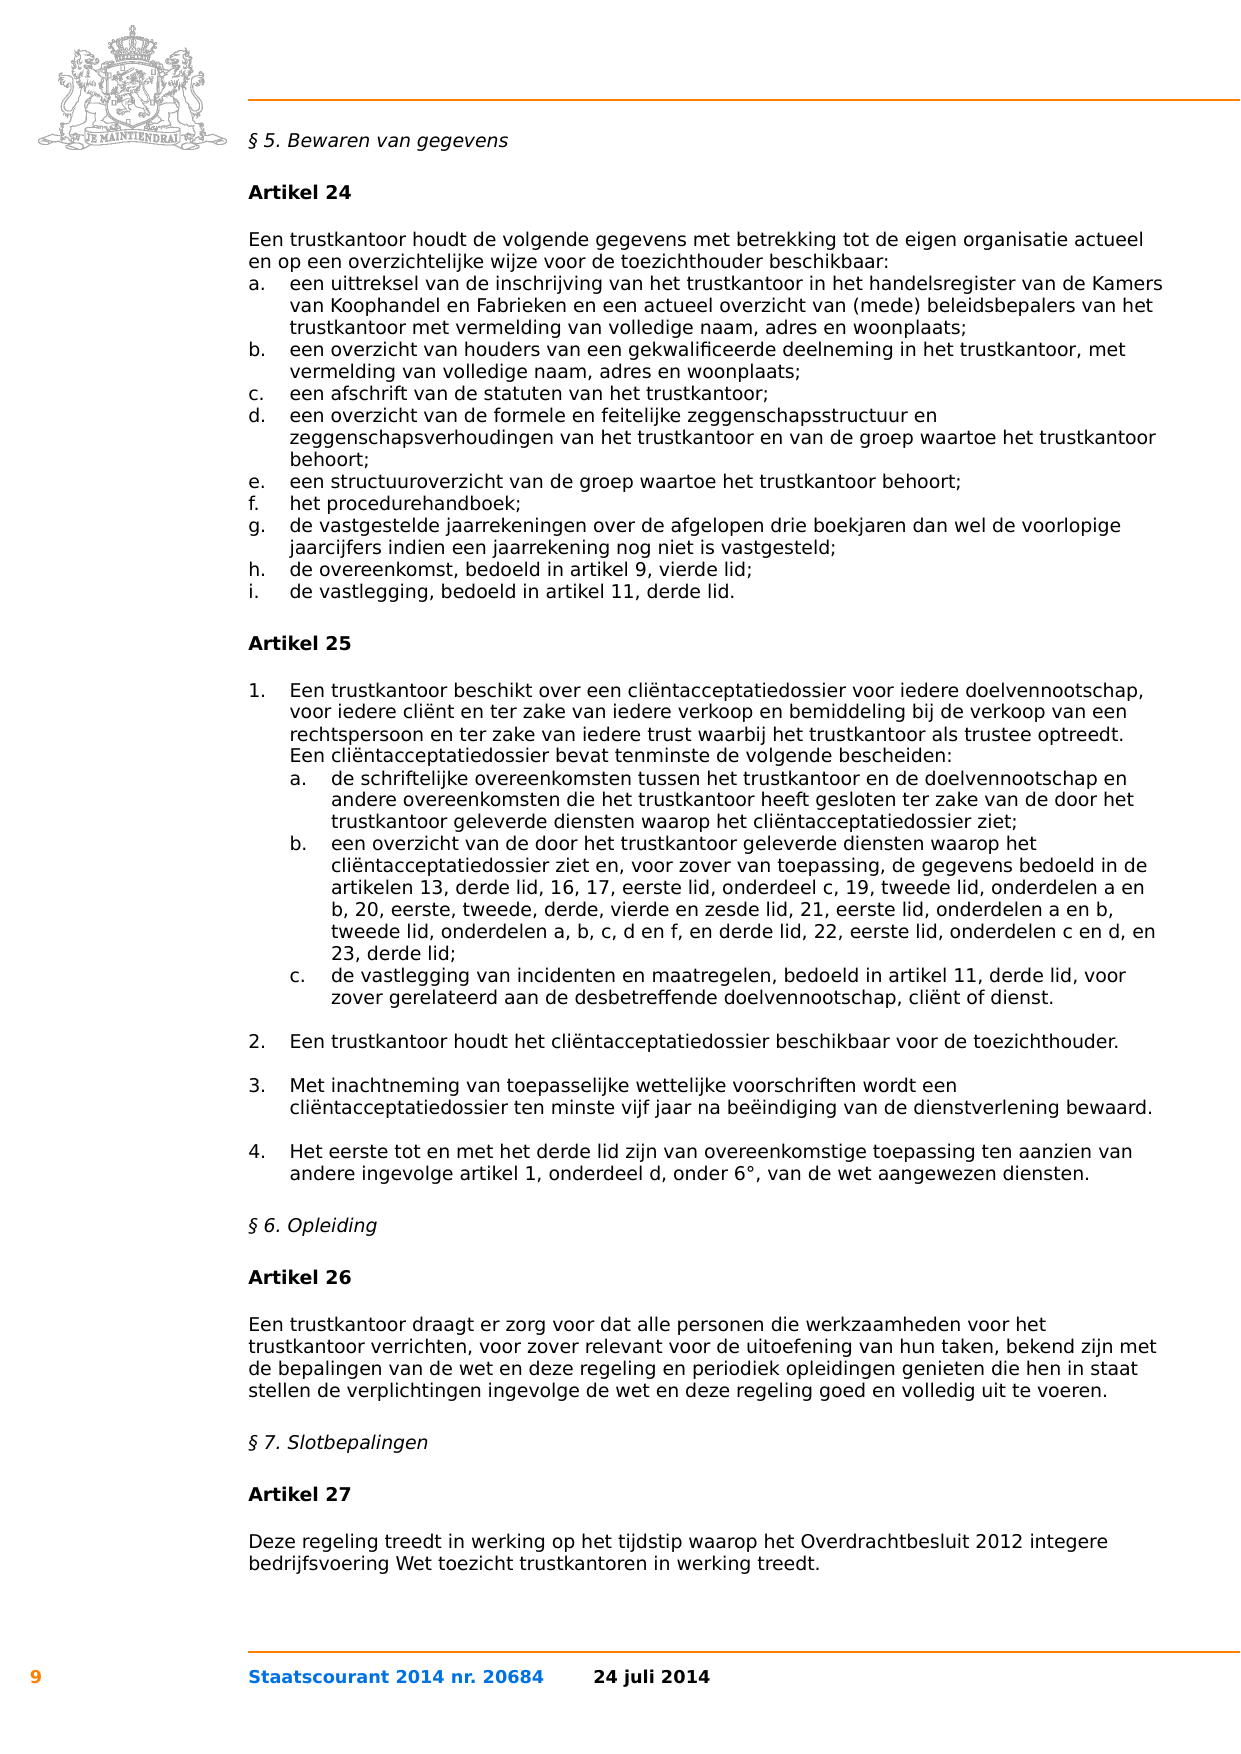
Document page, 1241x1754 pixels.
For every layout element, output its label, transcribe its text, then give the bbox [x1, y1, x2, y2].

subtitle § 5. Bewaren van gegevens [248, 130, 1163, 152]
text Een trustkantoor houdt de volgende gegevens met betrekking tot de eigen organisatie actueel en op een overzichtelijke wijze voor de toezichthouder beschikbaar: [248, 229, 1163, 273]
picture [38, 25, 227, 150]
subtitle Artikel 27 [248, 1483, 1163, 1506]
text h. de overeenkomst, bedoeld in artikel 9, vierde lid; [248, 558, 1163, 581]
subtitle Artikel 25 [248, 632, 1163, 654]
text f. het procedurehandboek; [248, 493, 1163, 514]
text 2. Een trustkantoor houdt het cliëntacceptatiedossier beschikbaar voor de toezichthouder. [248, 1031, 1163, 1053]
text Een trustkantoor draagt er zorg voor dat alle personen die werkzaamheden voor het trustkantoor verrichten, voor zover relevant voor de uitoefening van hun taken, bekend zijn met de bepalingen van de wet en deze regeling en periodiek opleidingen genieten die hen in staat stellen de verplichtingen ingevolge de wet en deze regeling goed en volledig uit te voeren. [248, 1314, 1163, 1402]
text Deze regeling treedt in werking op het tijdstip waarop het Overdrachtbesluit 2012 integere bedrijfsvoering Wet toezicht trustkantoren in werking treedt. [248, 1531, 1163, 1574]
text d. een overzicht van de formele en feitelijke zeggenschapsstructuur en zeggenschapsverhoudingen van het trustkantoor en van de groep waartoe het trustkantoor behoort; [248, 405, 1163, 471]
subtitle Artikel 24 [248, 182, 1163, 204]
text i. de vastlegging, bedoeld in artikel 11, derde lid. [248, 581, 1163, 602]
text 1. Een trustkantoor beschikt over een cliëntacceptatiedossier voor iedere doelvennootschap, voor iedere cliënt en ter zake van iedere verkoop en bemiddeling bij de verkoop van een rechtspersoon en ter zake van iedere trust waarbij het trustkantoor als trustee optreedt. Een cliëntacceptatiedossier bevat tenminste de volgende bescheiden: [248, 679, 1163, 767]
text b. een overzicht van houders van een gekwalificeerde deelneming in het trustkantoor, met vermelding van volledige naam, adres en woonplaats; [248, 339, 1163, 383]
text a. de schriftelijke overeenkomsten tussen het trustkantoor en de doelvennootschap en andere overeenkomsten die het trustkantoor heeft gesloten ter zake van de door het trustkantoor geleverde diensten waarop het cliëntacceptatiedossier ziet; [289, 767, 1163, 833]
subtitle § 6. Opleiding [248, 1215, 1163, 1237]
subtitle Artikel 26 [248, 1267, 1163, 1289]
text c. een afschrift van de statuten van het trustkantoor; [248, 383, 1163, 405]
text b. een overzicht van de door het trustkantoor geleverde diensten waarop het cliëntacceptatiedossier ziet en, voor zover van toepassing, de gegevens bedoeld in de artikelen 13, derde lid, 16, 17, eerste lid, onderdeel c, 19, tweede lid, onderdelen a en b, 20, eerste, tweede, derde, vierde en zesde lid, 21, eerste lid, onderdelen a en b, tweede lid, onderdelen a, b, c, d en f, en derde lid, 22, eerste lid, onderdelen c en d, en 23, derde lid; [289, 833, 1163, 965]
text 3. Met inachtneming van toepasselijke wettelijke voorschriften wordt een cliëntacceptatiedossier ten minste vijf jaar na beëindiging van de dienstverlening bewaard. [248, 1075, 1163, 1119]
text 4. Het eerste tot en met het derde lid zijn van overeenkomstige toepassing ten aanzien van andere ingevolge artikel 1, onderdeel d, onder 6°, van de wet aangewezen diensten. [248, 1141, 1163, 1185]
text g. de vastgestelde jaarrekeningen over de afgelopen drie boekjaren dan wel de voorlopige jaarcijfers indien een jaarrekening nog niet is vastgesteld; [248, 514, 1163, 558]
text a. een uittreksel van de inschrijving van het trustkantoor in het handelsregister van de Kamers van Koophandel en Fabrieken en een actueel overzicht van (mede) beleidsbepalers van het trustkantoor met vermelding van volledige naam, adres en woonplaats; [248, 273, 1163, 339]
subtitle § 7. Slotbepalingen [248, 1432, 1163, 1453]
text c. de vastlegging van incidenten en maatregelen, bedoeld in artikel 11, derde lid, voor zover gerelateerd aan de desbetreffende doelvennootschap, cliënt of dienst. [289, 965, 1163, 1009]
text e. een structuuroverzicht van de groep waartoe het trustkantoor behoort; [248, 471, 1163, 493]
